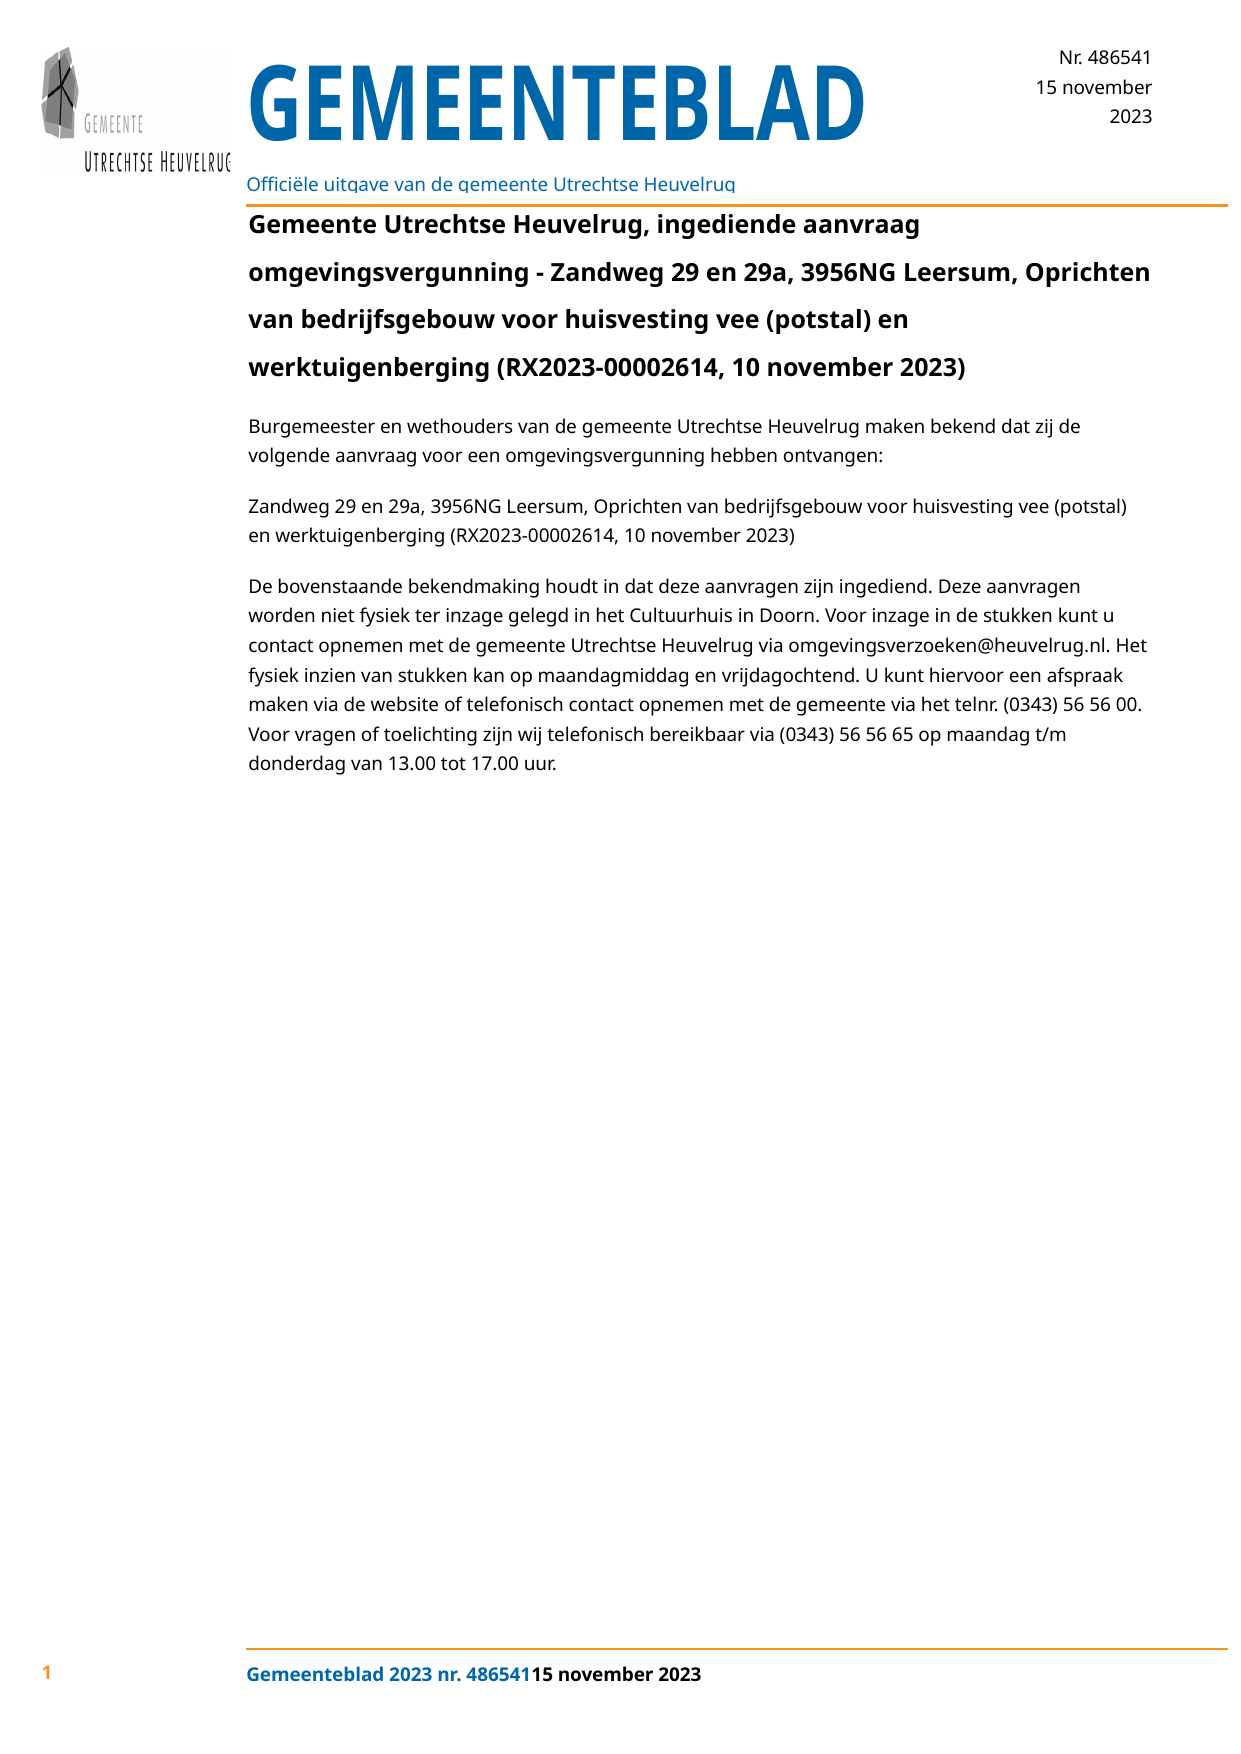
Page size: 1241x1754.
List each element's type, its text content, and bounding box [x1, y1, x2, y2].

picture [41, 47, 231, 172]
text Gemeente Utrechtse Heuvelrug, ingediende aanvraag omgevingsvergunning - Zandweg 29 en 29a, 3956NG Leersum, Oprichten van bedrijfsgebouw voor huisvesting vee (potstal) en werktuigenberging (RX2023-00002614, 10 november 2023) [248, 207, 1152, 384]
text Zandweg 29 en 29a, 3956NG Leersum, Oprichten van bedrijfsgebouw voor huisvesting vee (potstal) en werktuigenberging (RX2023-00002614, 10 november 2023) [248, 493, 1152, 548]
text De bovenstaande bekendmaking houdt in dat deze aanvragen zijn ingediend. Deze aanvragen worden niet fysiek ter inzage gelegd in het Cultuurhuis in Doorn. Voor inzage in de stukken kunt u contact opnemen met de gemeente Utrechtse Heuvelrug via omgevingsverzoeken@heuvelrug.nl. Het fysiek inzien van stukken kan op maandagmiddag en vrijdagochtend. U kunt hiervoor een afspraak maken via de website of telefonisch contact opnemen met de gemeente via het telnr. (0343) 56 56 00. Voor vragen of toelichting zijn wij telefonisch bereikbaar via (0343) 56 56 65 op maandag t/m donderdag van 13.00 tot 17.00 uur. [248, 573, 1152, 776]
text Burgemeester en wethouders van de gemeente Utrechtse Heuvelrug maken bekend dat zij de volgende aanvraag voor een omgevingsvergunning hebben ontvangen: [248, 413, 1152, 468]
